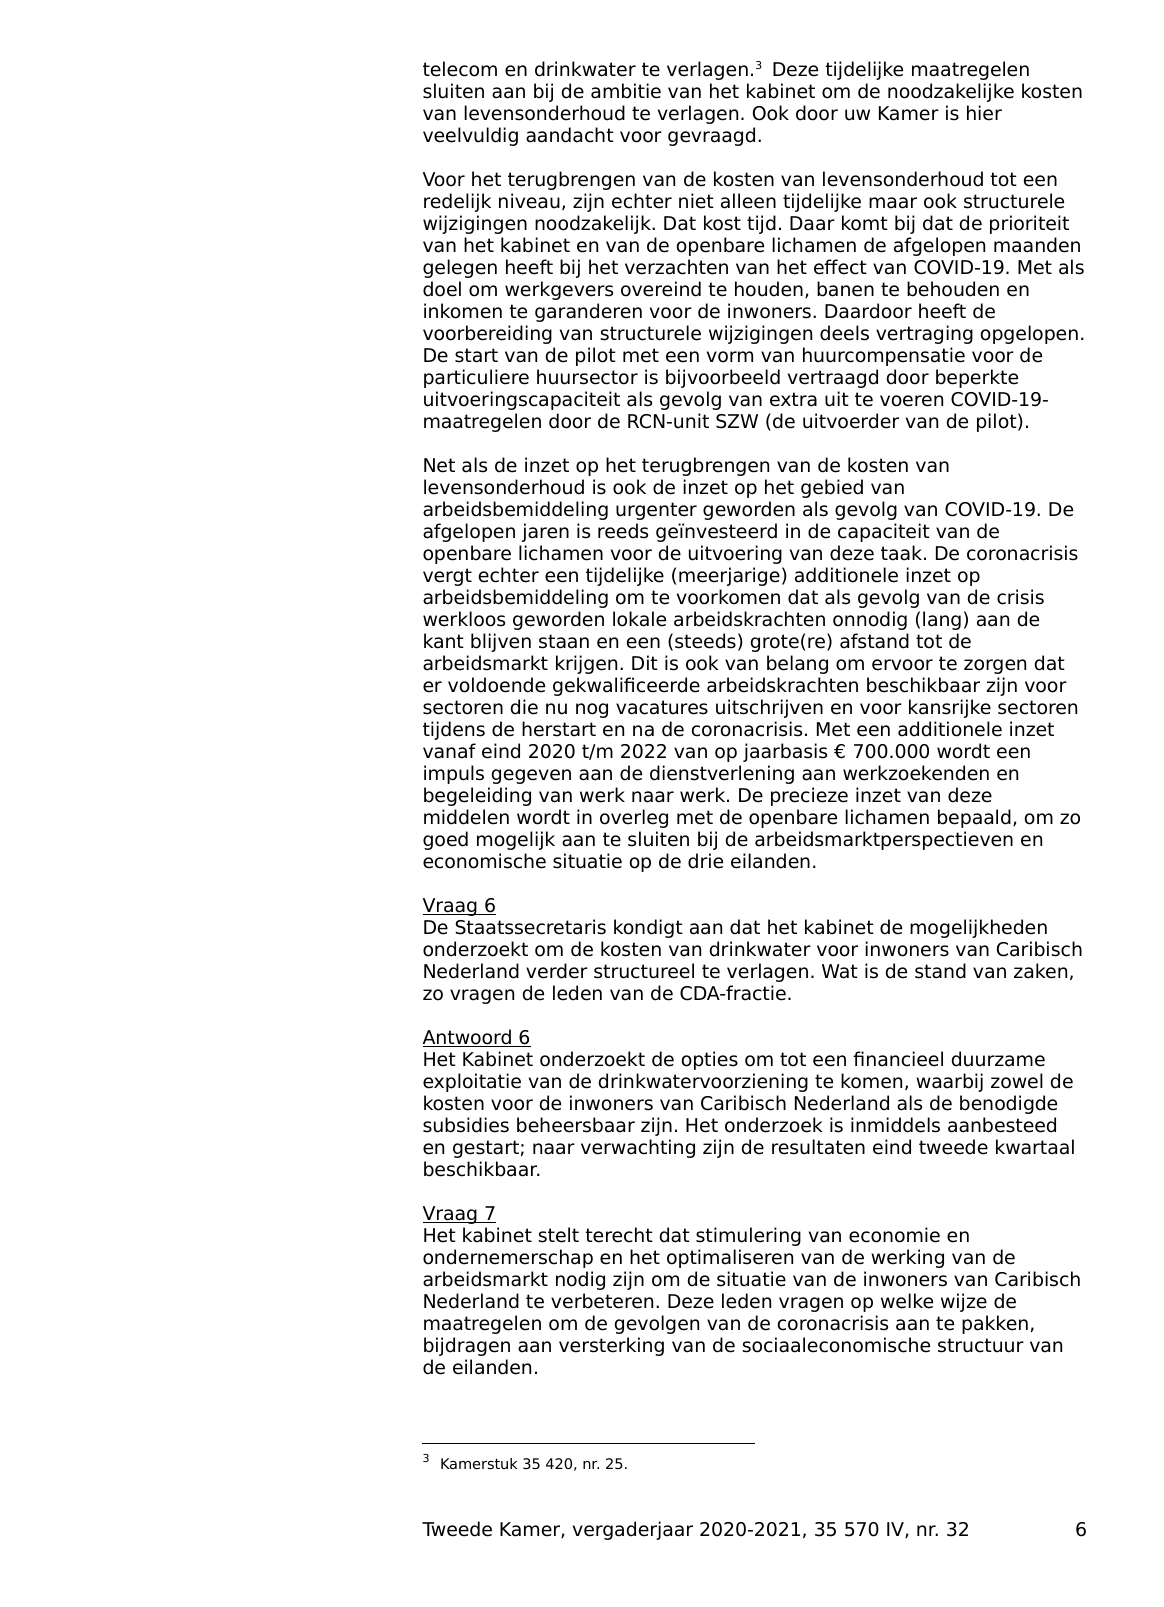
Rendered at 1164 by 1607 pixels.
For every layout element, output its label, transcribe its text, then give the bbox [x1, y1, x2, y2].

text Het Kabinet onderzoekt de opties om tot een financieel duurzame exploitatie van de drinkwatervoorziening te komen, waarbij zowel de kosten voor de inwoners van Caribisch Nederland als de benodigde subsidies beheersbaar zijn. Het onderzoek is inmiddels aanbesteed en gestart; naar verwachting zijn de resultaten eind tweede kwartaal beschikbaar. [422, 1049, 1087, 1181]
text Antwoord 6 [422, 1027, 1087, 1049]
text telecom en drinkwater te verlagen. Deze tijdelijke maatregelen sluiten aan bij de ambitie van het kabinet om de noodzakelijke kosten van levensonderhoud te verlagen. Ook door uw Kamer is hier veelvuldig aandacht voor gevraagd. [422, 59, 1087, 147]
text Vraag 6 [422, 895, 1087, 917]
text Voor het terugbrengen van de kosten van levensonderhoud tot een redelijk niveau, zijn echter niet alleen tijdelijke maar ook structurele wijzigingen noodzakelijk. Dat kost tijd. Daar komt bij dat de prioriteit van het kabinet en van de openbare lichamen de afgelopen maanden gelegen heeft bij het verzachten van het effect van COVID-19. Met als doel om werkgevers overeind te houden, banen te behouden en inkomen te garanderen voor de inwoners. Daardoor heeft de voorbereiding van structurele wijzigingen deels vertraging opgelopen. De start van de pilot met een vorm van huurcompensatie voor de particuliere huursector is bijvoorbeeld vertraagd door beperkte uitvoeringscapaciteit als gevolg van extra uit te voeren COVID-19-maatregelen door de RCN-unit SZW (de uitvoerder van de pilot). [422, 169, 1087, 433]
text Het kabinet stelt terecht dat stimulering van economie en ondernemerschap en het optimaliseren van de werking van de arbeidsmarkt nodig zijn om de situatie van de inwoners van Caribisch Nederland te verbeteren. Deze leden vragen op welke wijze de maatregelen om de gevolgen van de coronacrisis aan te pakken, bijdragen aan versterking van de sociaaleconomische structuur van de eilanden. [422, 1225, 1087, 1379]
text Net als de inzet op het terugbrengen van de kosten van levensonderhoud is ook de inzet op het gebied van arbeidsbemiddeling urgenter geworden als gevolg van COVID-19. De afgelopen jaren is reeds geïnvesteerd in de capaciteit van de openbare lichamen voor de uitvoering van deze taak. De coronacrisis vergt echter een tijdelijke (meerjarige) additionele inzet op arbeidsbemiddeling om te voorkomen dat als gevolg van de crisis werkloos geworden lokale arbeidskrachten onnodig (lang) aan de kant blijven staan en een (steeds) grote(re) afstand tot de arbeidsmarkt krijgen. Dit is ook van belang om ervoor te zorgen dat er voldoende gekwalificeerde arbeidskrachten beschikbaar zijn voor sectoren die nu nog vacatures uitschrijven en voor kansrijke sectoren tijdens de herstart en na de coronacrisis. Met een additionele inzet vanaf eind 2020 t/m 2022 van op jaarbasis € 700.000 wordt een impuls gegeven aan de dienstverlening aan werkzoekenden en begeleiding van werk naar werk. De precieze inzet van deze middelen wordt in overleg met de openbare lichamen bepaald, om zo goed mogelijk aan te sluiten bij de arbeidsmarktperspectieven en economische situatie op de drie eilanden. [422, 455, 1087, 873]
text Kamerstuk 35 420, nr. 25. [422, 1452, 1087, 1474]
text Vraag 7 [422, 1203, 1087, 1225]
text De Staatssecretaris kondigt aan dat het kabinet de mogelijkheden onderzoekt om de kosten van drinkwater voor inwoners van Caribisch Nederland verder structureel te verlagen. Wat is de stand van zaken, zo vragen de leden van de CDA-fractie. [422, 917, 1087, 1005]
